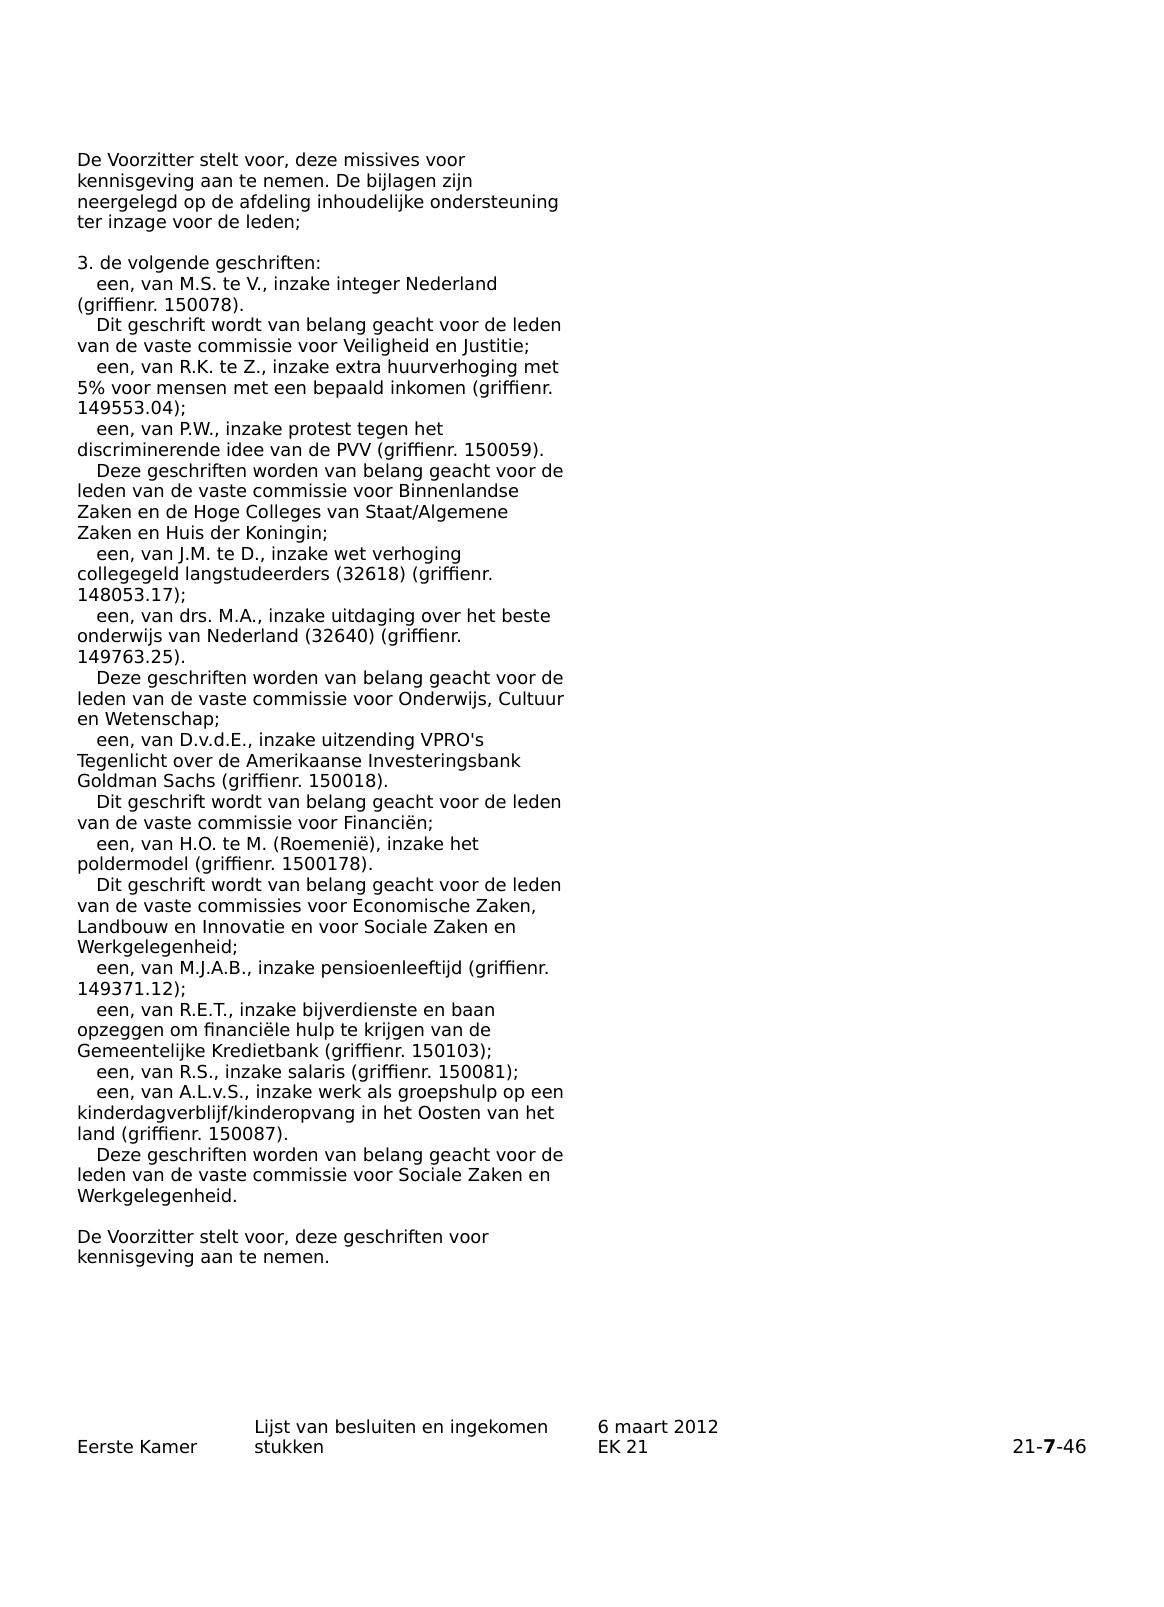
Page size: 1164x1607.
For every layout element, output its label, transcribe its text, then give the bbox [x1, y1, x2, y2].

text een, van J.M. te D., inzake wet verhoging collegegeld langstudeerders (32618) (griffienr. 148053.17); [77, 543, 567, 606]
text een, van R.E.T., inzake bijverdienste en baan opzeggen om financiële hulp te krijgen van de Gemeentelijke Kredietbank (griffienr. 150103); [77, 999, 567, 1062]
text De Voorzitter stelt voor, deze missives voor kennisgeving aan te nemen. De bijlagen zijn neergelegd op de afdeling inhoudelijke ondersteuning ter inzage voor de leden; [77, 150, 567, 233]
text Deze geschriften worden van belang geacht voor de leden van de vaste commissie voor Onderwijs, Cultuur en Wetenschap; [77, 668, 567, 730]
text Deze geschriften worden van belang geacht voor de leden van de vaste commissie voor Sociale Zaken en Werkgelegenheid. [77, 1144, 567, 1207]
text De Voorzitter stelt voor, deze geschriften voor kennisgeving aan te nemen. [77, 1227, 567, 1268]
text een, van P.W., inzake protest tegen het discriminerende idee van de PVV (griffienr. 150059). [77, 419, 567, 460]
text een, van drs. M.A., inzake uitdaging over het beste onderwijs van Nederland (32640) (griffienr. 149763.25). [77, 606, 567, 668]
text Dit geschrift wordt van belang geacht voor de leden van de vaste commissie voor Veiligheid en Justitie; [77, 315, 567, 357]
text een, van M.S. te V., inzake integer Nederland (griffienr. 150078). [77, 274, 567, 315]
text een, van H.O. te M. (Roemenië), inzake het poldermodel (griffienr. 1500178). [77, 833, 567, 875]
text Dit geschrift wordt van belang geacht voor de leden van de vaste commissies voor Economische Zaken, Landbouw en Innovatie en voor Sociale Zaken en Werkgelegenheid; [77, 875, 567, 958]
text een, van A.L.v.S., inzake werk als groepshulp op een kinderdagverblijf/kinderopvang in het Oosten van het land (griffienr. 150087). [77, 1082, 567, 1144]
text Deze geschriften worden van belang geacht voor de leden van de vaste commissie voor Binnenlandse Zaken en de Hoge Colleges van Staat/Algemene Zaken en Huis der Koningin; [77, 460, 567, 543]
text een, van R.S., inzake salaris (griffienr. 150081); [77, 1062, 567, 1082]
text een, van D.v.d.E., inzake uitzending VPRO's Tegenlicht over de Amerikaanse Investeringsbank Goldman Sachs (griffienr. 150018). [77, 730, 567, 792]
text Dit geschrift wordt van belang geacht voor de leden van de vaste commissie voor Financiën; [77, 792, 567, 833]
text 3. de volgende geschriften: [77, 253, 567, 274]
text een, van M.J.A.B., inzake pensioenleeftijd (griffienr. 149371.12); [77, 958, 567, 999]
text een, van R.K. te Z., inzake extra huurverhoging met 5% voor mensen met een bepaald inkomen (griffienr. 149553.04); [77, 357, 567, 419]
